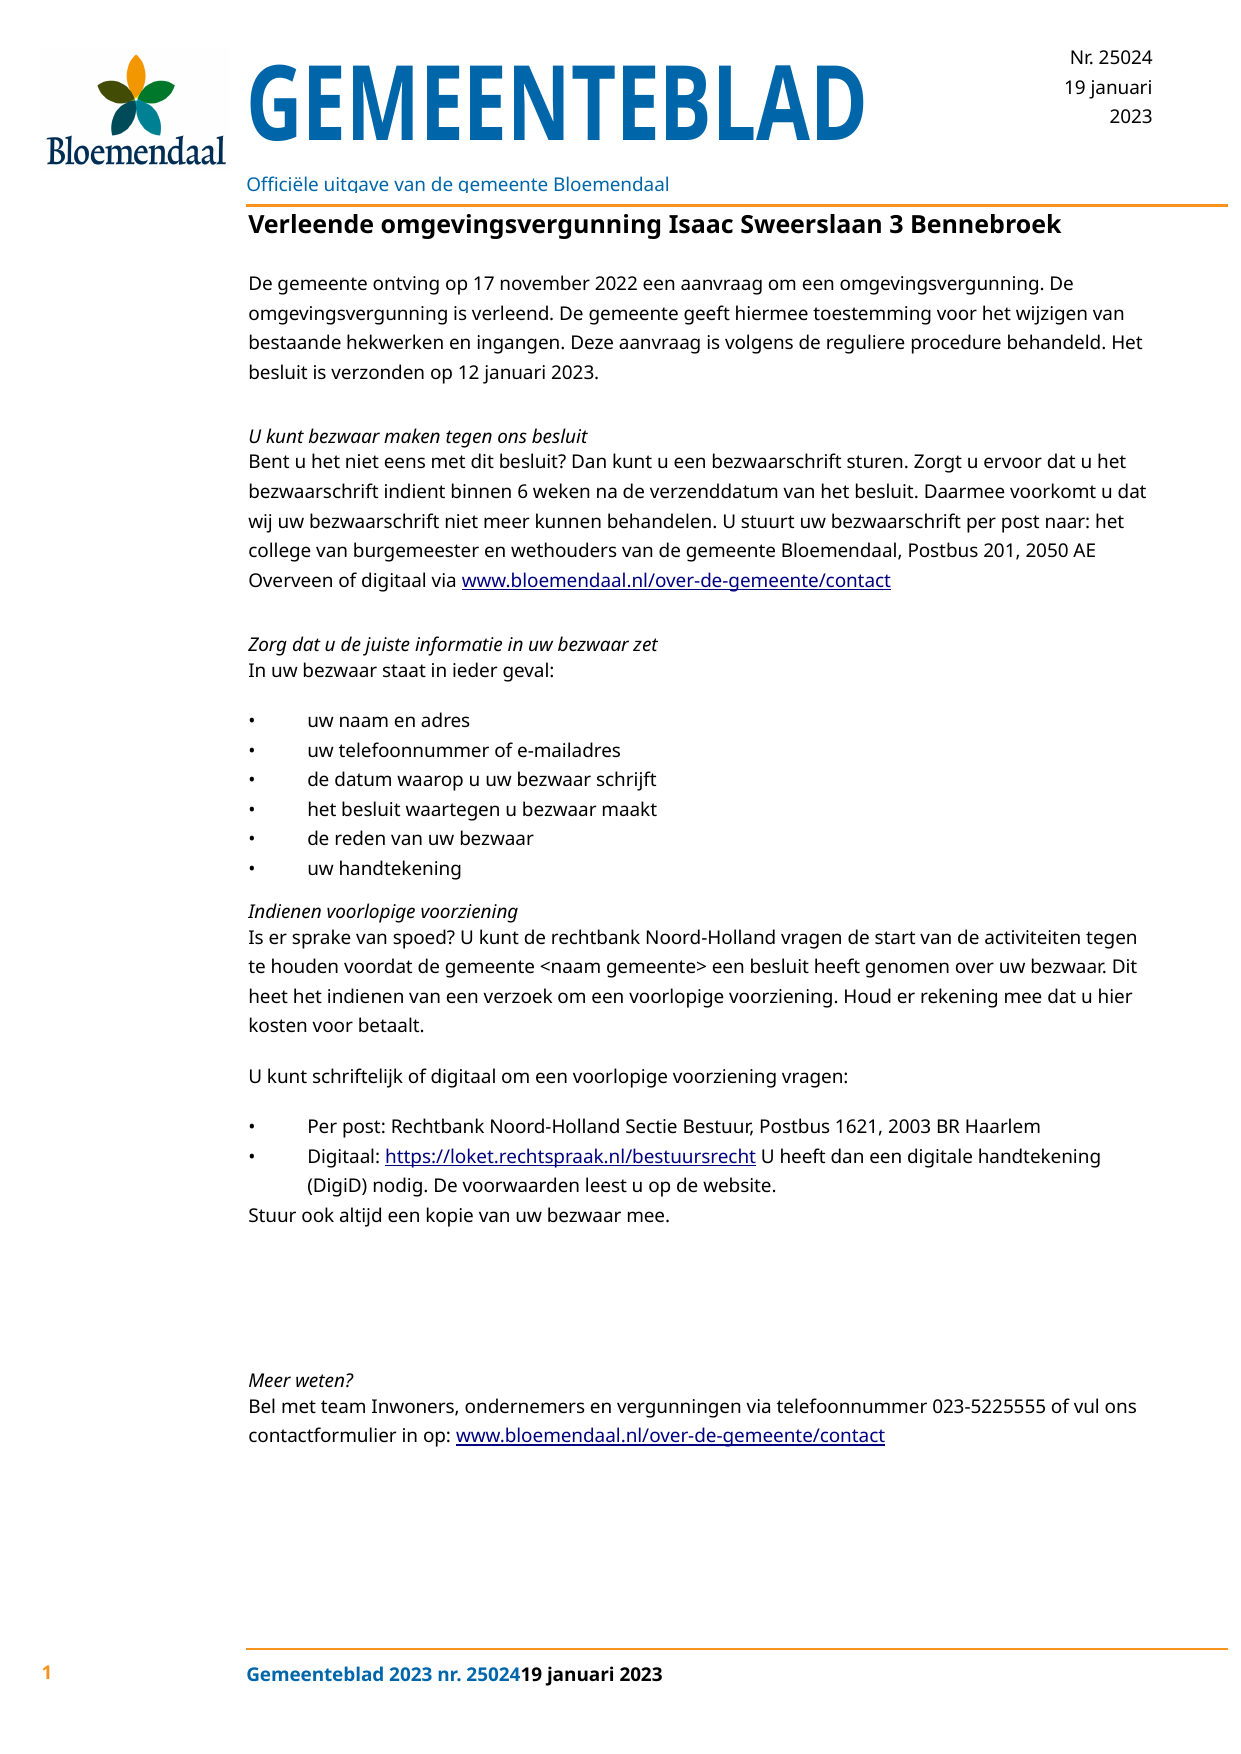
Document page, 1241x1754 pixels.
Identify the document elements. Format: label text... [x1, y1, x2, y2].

text Is er sprake van spoed? U kunt de rechtbank Noord-Holland vragen de start van de activiteiten tegen te houden voordat de gemeente <naam gemeente> een besluit heeft genomen over uw bezwaar. Dit heet het indienen van een verzoek om een voorlopige voorziening. Houd er rekening mee dat u hier kosten voor betaalt. [248, 924, 1152, 1038]
list uw naam en adres [248, 707, 1152, 733]
text In uw bezwaar staat in ieder geval: [248, 657, 1152, 682]
picture [41, 47, 231, 172]
list uw handtekening [248, 855, 1152, 881]
list de reden van uw bezwaar [248, 826, 1152, 851]
text Indienen voorlopige voorziening [248, 898, 1152, 924]
list de datum waarop u uw bezwaar schrijft [248, 766, 1152, 792]
text U kunt schriftelijk of digitaal om een voorlopige voorziening vragen: [248, 1063, 1152, 1089]
text De gemeente ontving op 17 november 2022 een aanvraag om een omgevingsvergunning. De omgevingsvergunning is verleend. De gemeente geeft hiermee toestemming voor het wijzigen van bestaande hekwerken en ingangen. Deze aanvraag is volgens de reguliere procedure behandeld. Het besluit is verzonden op 12 januari 2023. [248, 270, 1152, 385]
list het besluit waartegen u bezwaar maakt [248, 796, 1152, 822]
text Meer weten? [248, 1367, 1152, 1393]
text Bel met team Inwoners, ondernemers en vergunningen via telefoonnummer 023-5225555 of vul ons contactformulier in op: www.bloemendaal.nl/over-de-gemeente/contact [248, 1393, 1152, 1448]
list uw telefoonnummer of e-mailadres [248, 737, 1152, 762]
list Digitaal: https://loket.rechtspraak.nl/bestuursrecht U heeft dan een digitale handtekening (DigiD) nodig. De voorwaarden leest u op de website. [248, 1143, 1152, 1198]
text U kunt bezwaar maken tegen ons besluit [248, 423, 1152, 449]
text Verleende omgevingsvergunning Isaac Sweerslaan 3 Bennebroek [248, 207, 1152, 241]
text Zorg dat u de juiste informatie in uw bezwaar zet [248, 631, 1152, 657]
list Per post: Rechtbank Noord-Holland Sectie Bestuur, Postbus 1621, 2003 BR Haarlem [248, 1113, 1152, 1139]
text Stuur ook altijd een kopie van uw bezwaar mee. [248, 1202, 1152, 1228]
text Bent u het niet eens met dit besluit? Dan kunt u een bezwaarschrift sturen. Zorgt u ervoor dat u het bezwaarschrift indient binnen 6 weken na de verzenddatum van het besluit. Daarmee voorkomt u dat wij uw bezwaarschrift niet meer kunnen behandelen. U stuurt uw bezwaarschrift per post naar: het college van burgemeester en wethouders van de gemeente Bloemendaal, Postbus 201, 2050 AE Overveen of digitaal via www.bloemendaal.nl/over-de-gemeente/contact [248, 449, 1152, 593]
